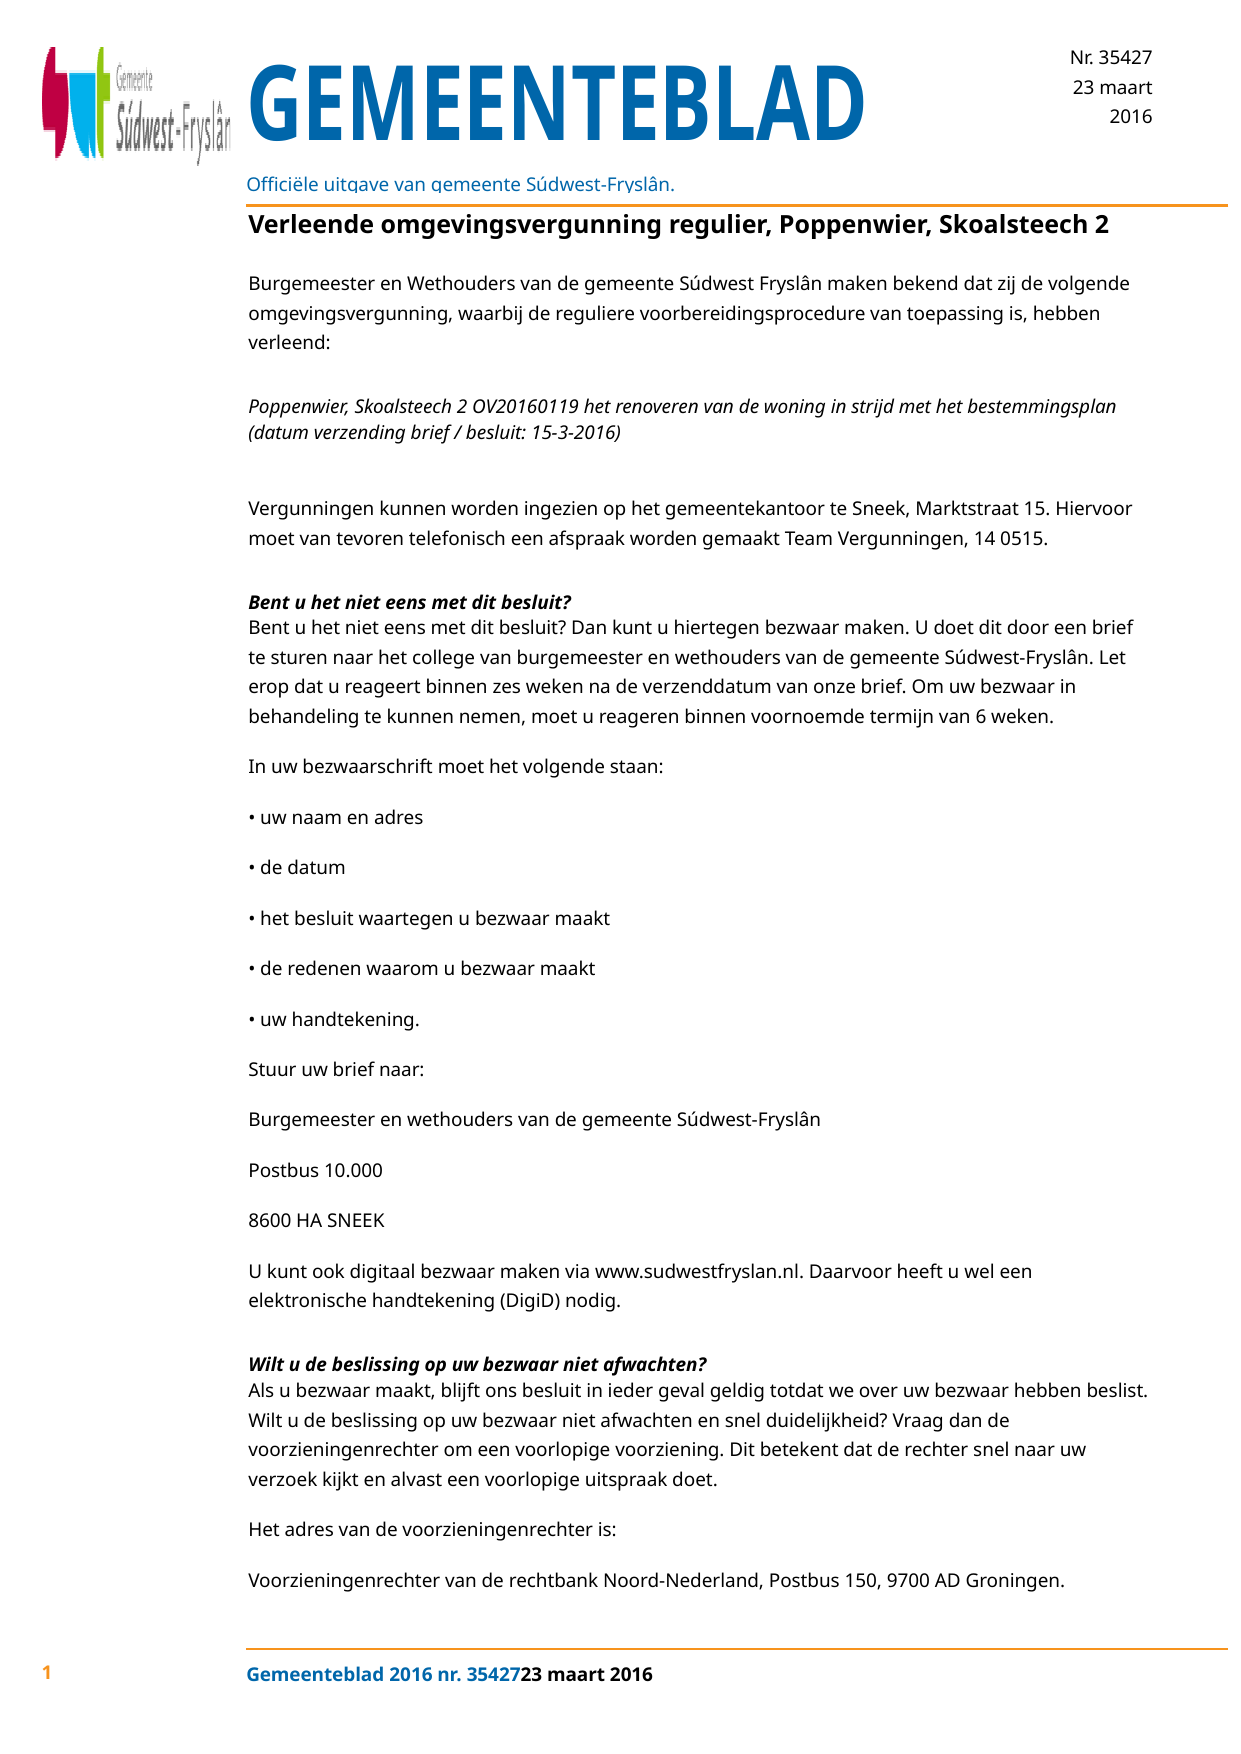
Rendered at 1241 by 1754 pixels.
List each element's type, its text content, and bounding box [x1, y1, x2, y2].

text Stuur uw brief naar: [248, 1056, 1152, 1082]
text • het besluit waartegen u bezwaar maakt [248, 905, 1152, 931]
text In uw bezwaarschrift moet het volgende staan: [248, 754, 1152, 779]
text 8600 HA SNEEK [248, 1207, 1152, 1233]
text Het adres van de voorzieningenrechter is: [248, 1516, 1152, 1542]
text Burgemeester en wethouders van de gemeente Súdwest-Fryslân [248, 1107, 1152, 1132]
text • de datum [248, 854, 1152, 880]
text Verleende omgevingsvergunning regulier, Poppenwier, Skoalsteech 2 [248, 207, 1152, 241]
text U kunt ook digitaal bezwaar maken via www.sudwestfryslan.nl. Daarvoor heeft u wel een elektronische handtekening (DigiD) nodig. [248, 1258, 1152, 1313]
text Postbus 10.000 [248, 1157, 1152, 1183]
text • uw naam en adres [248, 804, 1152, 830]
picture [41, 47, 231, 172]
text • de redenen waarom u bezwaar maakt [248, 955, 1152, 981]
text Bent u het niet eens met dit besluit? [248, 589, 1152, 614]
text • uw handtekening. [248, 1006, 1152, 1032]
text Voorzieningenrechter van de rechtbank Noord-Nederland, Postbus 150, 9700 AD Groningen. [248, 1567, 1152, 1592]
text Burgemeester en Wethouders van de gemeente Súdwest Fryslân maken bekend dat zij de volgende omgevingsvergunning, waarbij de reguliere voorbereidingsprocedure van toepassing is, hebben verleend: [248, 270, 1152, 355]
text Vergunningen kunnen worden ingezien op het gemeentekantoor te Sneek, Marktstraat 15. Hiervoor moet van tevoren telefonisch een afspraak worden gemaakt Team Vergunningen, 14 0515. [248, 495, 1152, 551]
text Als u bezwaar maakt, blijft ons besluit in ieder geval geldig totdat we over uw bezwaar hebben beslist. Wilt u de beslissing op uw bezwaar niet afwachten en snel duidelijkheid? Vraag dan de voorzieningenrechter om een voorlopige voorziening. Dit betekent dat de rechter snel naar uw verzoek kijkt en alvast een voorlopige uitspraak doet. [248, 1377, 1152, 1492]
text Wilt u de beslissing op uw bezwaar niet afwachten? [248, 1351, 1152, 1377]
text Poppenwier, Skoalsteech 2 OV20160119 het renoveren van de woning in strijd met het bestemmingsplan (datum verzending brief / besluit: 15-3-2016) [248, 393, 1152, 445]
text Bent u het niet eens met dit besluit? Dan kunt u hiertegen bezwaar maken. U doet dit door een brief te sturen naar het college van burgemeester en wethouders van de gemeente Súdwest-Fryslân. Let erop dat u reageert binnen zes weken na de verzenddatum van onze brief. Om uw bezwaar in behandeling te kunnen nemen, moet u reageren binnen voornoemde termijn van 6 weken. [248, 614, 1152, 729]
